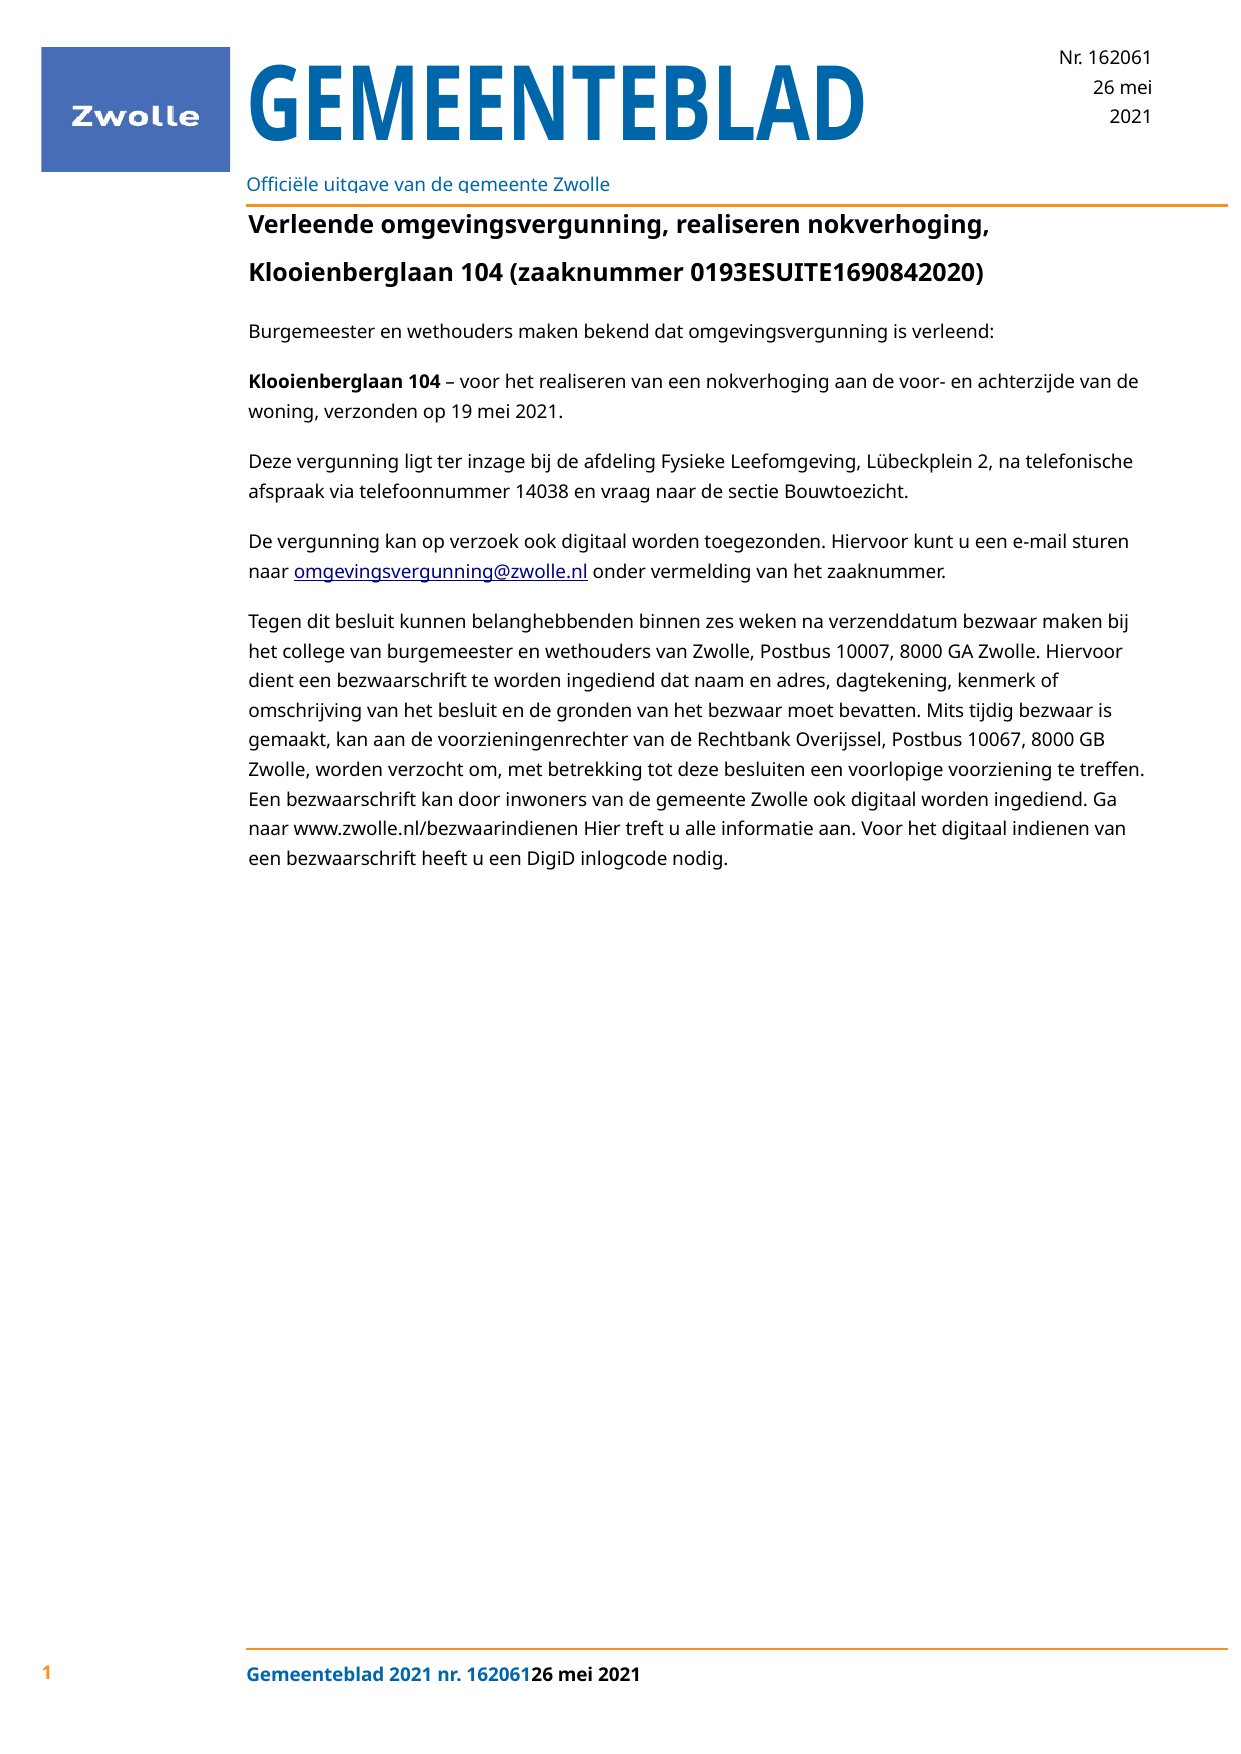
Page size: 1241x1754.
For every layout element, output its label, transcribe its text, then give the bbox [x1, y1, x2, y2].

text De vergunning kan op verzoek ook digitaal worden toegezonden. Hiervoor kunt u een e-mail sturen naar omgevingsvergunning@zwolle.nl onder vermelding van het zaaknummer. [248, 528, 1152, 584]
text Klooienberglaan 104 – voor het realiseren van een nokverhoging aan de voor- en achterzijde van de woning, verzonden op 19 mei 2021. [248, 368, 1152, 424]
text Burgemeester en wethouders maken bekend dat omgevingsvergunning is verleend: [248, 318, 1152, 344]
picture [41, 47, 231, 172]
text Deze vergunning ligt ter inzage bij de afdeling Fysieke Leefomgeving, Lübeckplein 2, na telefonische afspraak via telefoonnummer 14038 en vraag naar de sectie Bouwtoezicht. [248, 448, 1152, 504]
text Verleende omgevingsvergunning, realiseren nokverhoging, Klooienberglaan 104 (zaaknummer 0193ESUITE1690842020) [248, 207, 1152, 288]
text Tegen dit besluit kunnen belanghebbenden binnen zes weken na verzenddatum bezwaar maken bij het college van burgemeester en wethouders van Zwolle, Postbus 10007, 8000 GA Zwolle. Hiervoor dient een bezwaarschrift te worden ingediend dat naam en adres, dagtekening, kenmerk of omschrijving van het besluit en de gronden van het bezwaar moet bevatten. Mits tijdig bezwaar is gemaakt, kan aan de voorzieningenrechter van de Rechtbank Overijssel, Postbus 10067, 8000 GB Zwolle, worden verzocht om, met betrekking tot deze besluiten een voorlopige voorziening te treffen. Een bezwaarschrift kan door inwoners van de gemeente Zwolle ook digitaal worden ingediend. Ga naar www.zwolle.nl/bezwaarindienen Hier treft u alle informatie aan. Voor het digitaal indienen van een bezwaarschrift heeft u een DigiD inlogcode nodig. [248, 608, 1152, 871]
